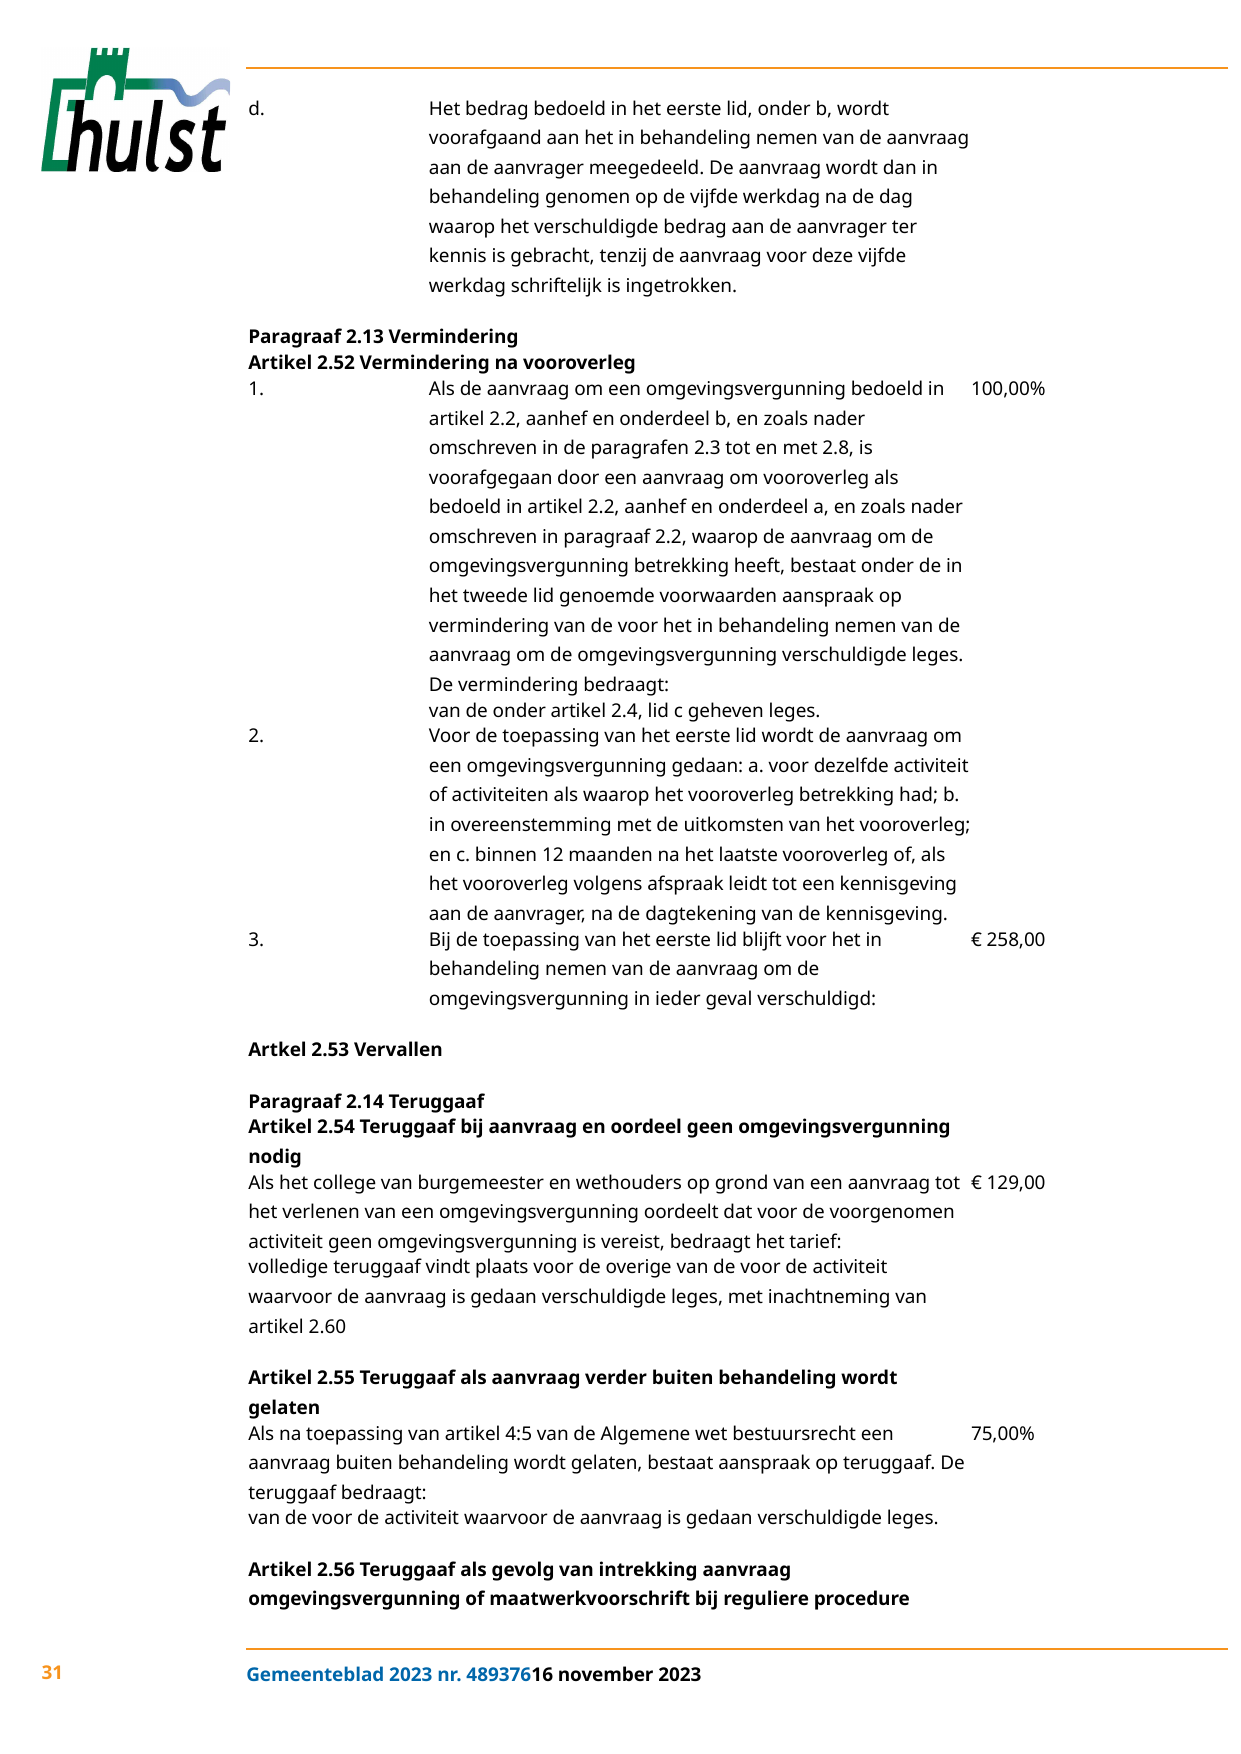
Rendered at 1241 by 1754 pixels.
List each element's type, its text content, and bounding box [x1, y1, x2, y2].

table_cell Artikel 2.54 Teruggaaf bij aanvraag en oordeel geen omgevingsvergunning nodig [248, 1114, 971, 1169]
table_cell [248, 1530, 429, 1556]
table_cell Bij de toepassing van het eerste lid blijft voor het in behandeling nemen van de aanvraag om de omgevingsvergunning in ieder geval verschuldigd: [429, 926, 971, 1011]
table_cell d. [248, 95, 429, 298]
table_cell [248, 1011, 429, 1036]
table_cell Het bedrag bedoeld in het eerste lid, onder b, wordt voorafgaand aan het in behandeling nemen van de aanvraag aan de aanvrager meegedeeld. De aanvraag wordt dan in behandeling genomen op de vijfde werkdag na de dag waarop het verschuldigde bedrag aan de aanvrager ter kennis is gebracht, tenzij de aanvraag voor deze vijfde werkdag schriftelijk is ingetrokken. [429, 95, 971, 298]
table_cell volledige teruggaaf vindt plaats voor de overige van de voor de activiteit waarvoor de aanvraag is gedaan verschuldigde leges, met inachtneming van artikel 2.60 [248, 1254, 971, 1339]
table_cell 75,00% [971, 1420, 1152, 1504]
picture [41, 47, 231, 172]
table_cell [971, 95, 1152, 298]
table_cell [971, 1254, 1152, 1339]
table_cell [971, 1062, 1152, 1088]
table_cell [971, 1505, 1152, 1530]
table_cell [971, 1011, 1152, 1036]
table_cell Als de aanvraag om een omgevingsvergunning bedoeld in artikel 2.2, aanhef en onderdeel b, en zoals nader omschreven in de paragrafen 2.3 tot en met 2.8, is voorafgegaan door een aanvraag om vooroverleg als bedoeld in artikel 2.2, aanhef en onderdeel a, en zoals nader omschreven in paragraaf 2.2, waarop de aanvraag om de omgevingsvergunning betrekking heeft, bestaat onder de in het tweede lid genoemde voorwaarden aanspraak op vermindering van de voor het in behandeling nemen van de aanvraag om de omgevingsvergunning verschuldigde leges. De vermindering bedraagt: [429, 375, 971, 697]
table_cell 1. [248, 375, 429, 697]
table_cell Artikel 2.55 Teruggaaf als aanvraag verder buiten behandeling wordt gelaten [248, 1364, 971, 1420]
table_cell Artkel 2.53 Vervallen [248, 1036, 971, 1062]
table_cell [971, 1339, 1152, 1364]
table_cell [971, 723, 1152, 926]
table_cell [971, 1036, 1152, 1062]
table_cell [971, 350, 1152, 375]
table_cell [429, 1062, 971, 1088]
table_cell van de onder artikel 2.4, lid c geheven leges. [429, 697, 971, 722]
table_cell Als na toepassing van artikel 4:5 van de Algemene wet bestuursrecht een aanvraag buiten behandeling wordt gelaten, bestaat aanspraak op teruggaaf. De teruggaaf bedraagt: [248, 1420, 971, 1504]
table_cell [429, 1530, 971, 1556]
table_cell [971, 324, 1152, 349]
table_cell € 129,00 [971, 1169, 1152, 1254]
table_cell Artikel 2.52 Vermindering na vooroverleg [248, 350, 971, 375]
table_cell Artikel 2.56 Teruggaaf als gevolg van intrekking aanvraag omgevingsvergunning of maatwerkvoorschrift bij reguliere procedure [248, 1556, 971, 1611]
table_cell [248, 1062, 429, 1088]
table_cell [248, 1339, 429, 1364]
table_cell [971, 1114, 1152, 1169]
table_cell 2. [248, 723, 429, 926]
table_cell Voor de toepassing van het eerste lid wordt de aanvraag om een omgevingsvergunning gedaan: a. voor dezelfde activiteit of activiteiten als waarop het vooroverleg betrekking had; b. in overeenstemming met de uitkomsten van het vooroverleg; en c. binnen 12 maanden na het laatste vooroverleg of, als het vooroverleg volgens afspraak leidt tot een kennisgeving aan de aanvrager, na de dagtekening van de kennisgeving. [429, 723, 971, 926]
table_cell Als het college van burgemeester en wethouders op grond van een aanvraag tot het verlenen van een omgevingsvergunning oordeelt dat voor de voorgenomen activiteit geen omgevingsvergunning is vereist, bedraagt het tarief: [248, 1169, 971, 1254]
table_cell [248, 697, 429, 722]
table_cell [429, 1339, 971, 1364]
table_cell [971, 298, 1152, 324]
table_cell [429, 298, 971, 324]
table_cell [971, 1530, 1152, 1556]
table_cell 100,00% [971, 375, 1152, 697]
table_cell [248, 298, 429, 324]
table_cell Paragraaf 2.14 Teruggaaf [248, 1088, 1152, 1113]
table_cell [971, 1364, 1152, 1420]
table_cell Paragraaf 2.13 Vermindering [248, 324, 971, 349]
table_cell [429, 1011, 971, 1036]
table_cell € 258,00 [971, 926, 1152, 1011]
table_cell van de voor de activiteit waarvoor de aanvraag is gedaan verschuldigde leges. [248, 1505, 971, 1530]
table_cell [971, 697, 1152, 722]
table_cell [971, 1556, 1152, 1611]
table_cell 3. [248, 926, 429, 1011]
